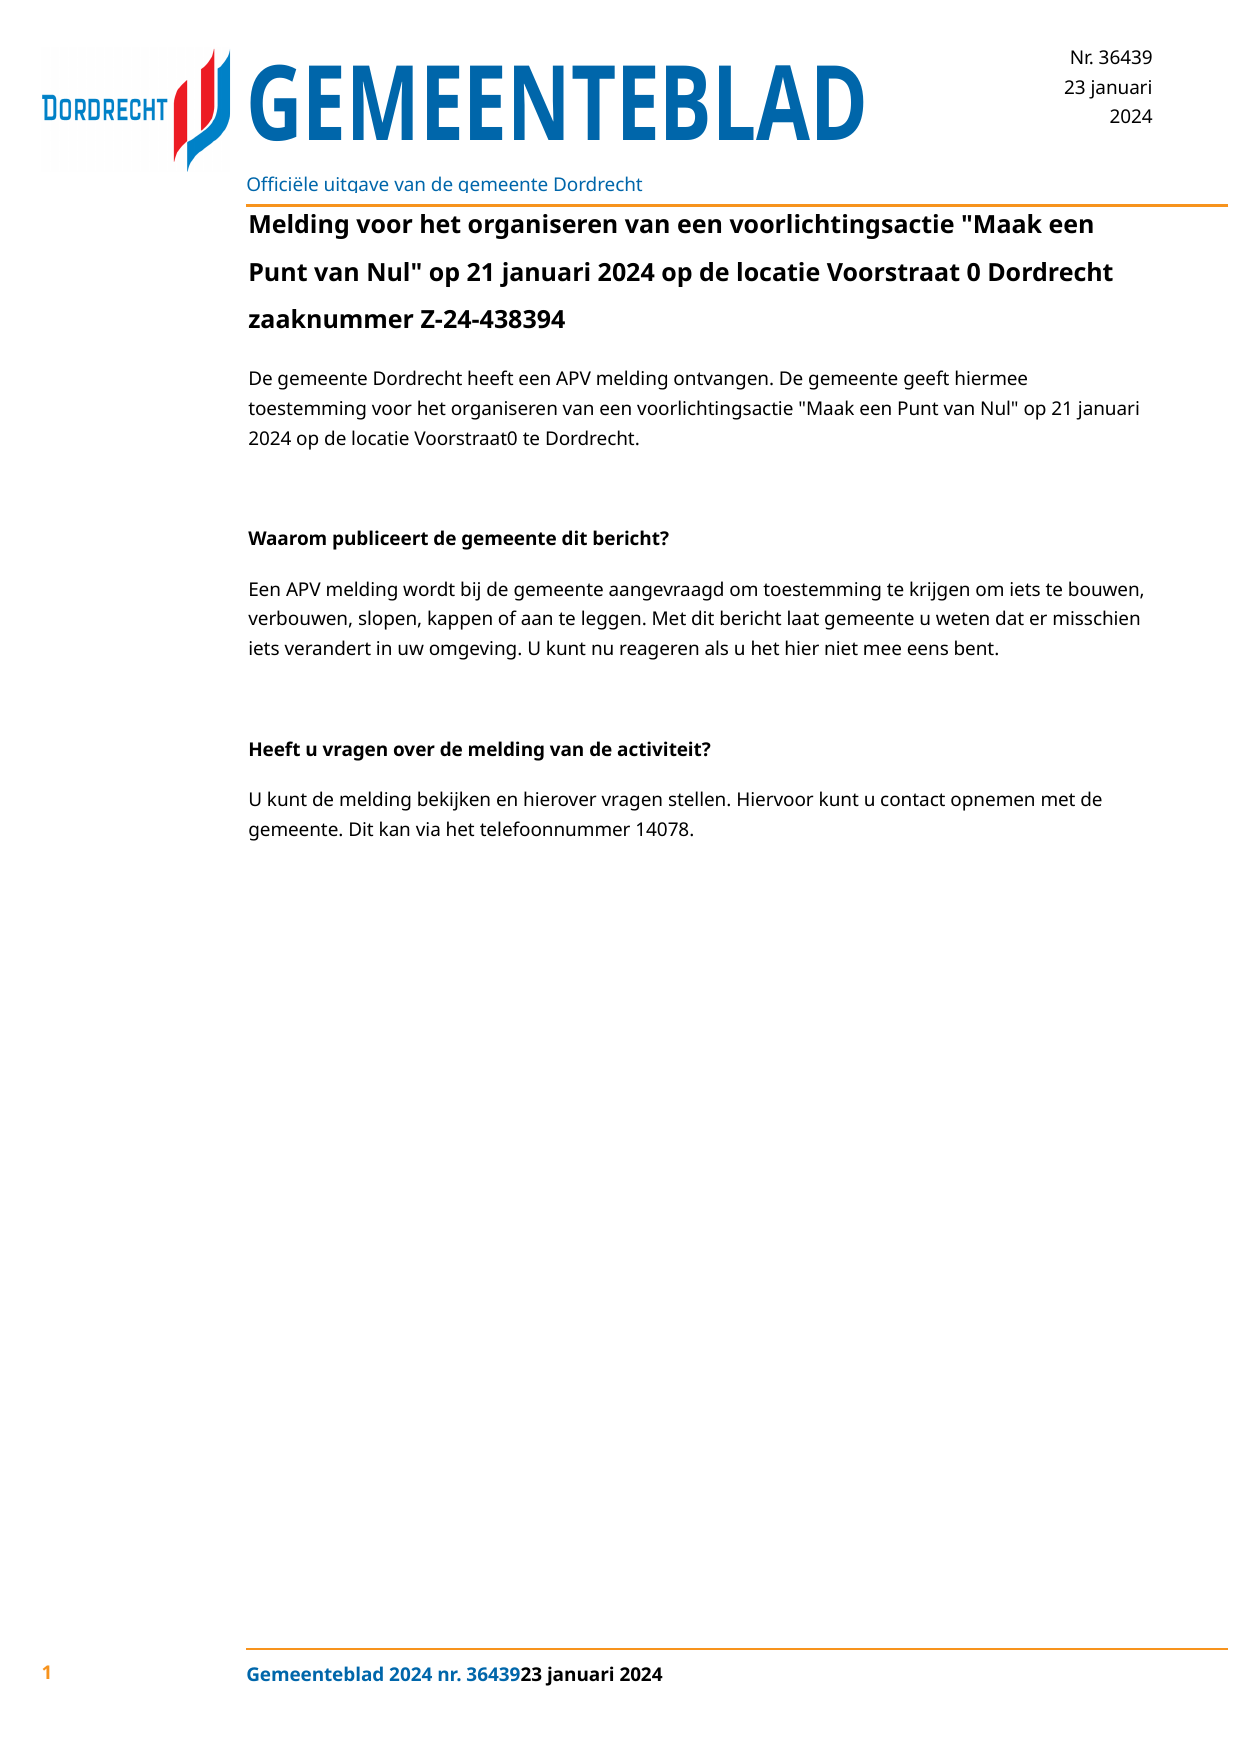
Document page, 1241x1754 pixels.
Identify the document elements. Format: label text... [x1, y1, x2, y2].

text Heeft u vragen over de melding van de activiteit? [248, 736, 1152, 762]
text Waarom publiceert de gemeente dit bericht? [248, 526, 1152, 551]
text Melding voor het organiseren van een voorlichtingsactie "Maak een Punt van Nul" op 21 januari 2024 op de locatie Voorstraat 0 Dordrecht zaaknummer Z-24-438394 [248, 207, 1152, 336]
picture [41, 47, 231, 172]
text U kunt de melding bekijken en hierover vragen stellen. Hiervoor kunt u contact opnemen met de gemeente. Dit kan via het telefoonnummer 14078. [248, 786, 1152, 842]
text De gemeente Dordrecht heeft een APV melding ontvangen. De gemeente geeft hiermee toestemming voor het organiseren van een voorlichtingsactie "Maak een Punt van Nul" op 21 januari 2024 op de locatie Voorstraat0 te Dordrecht. [248, 366, 1152, 450]
text Een APV melding wordt bij de gemeente aangevraagd om toestemming te krijgen om iets te bouwen, verbouwen, slopen, kappen of aan te leggen. Met dit bericht laat gemeente u weten dat er misschien iets verandert in uw omgeving. U kunt nu reageren als u het hier niet mee eens bent. [248, 576, 1152, 661]
